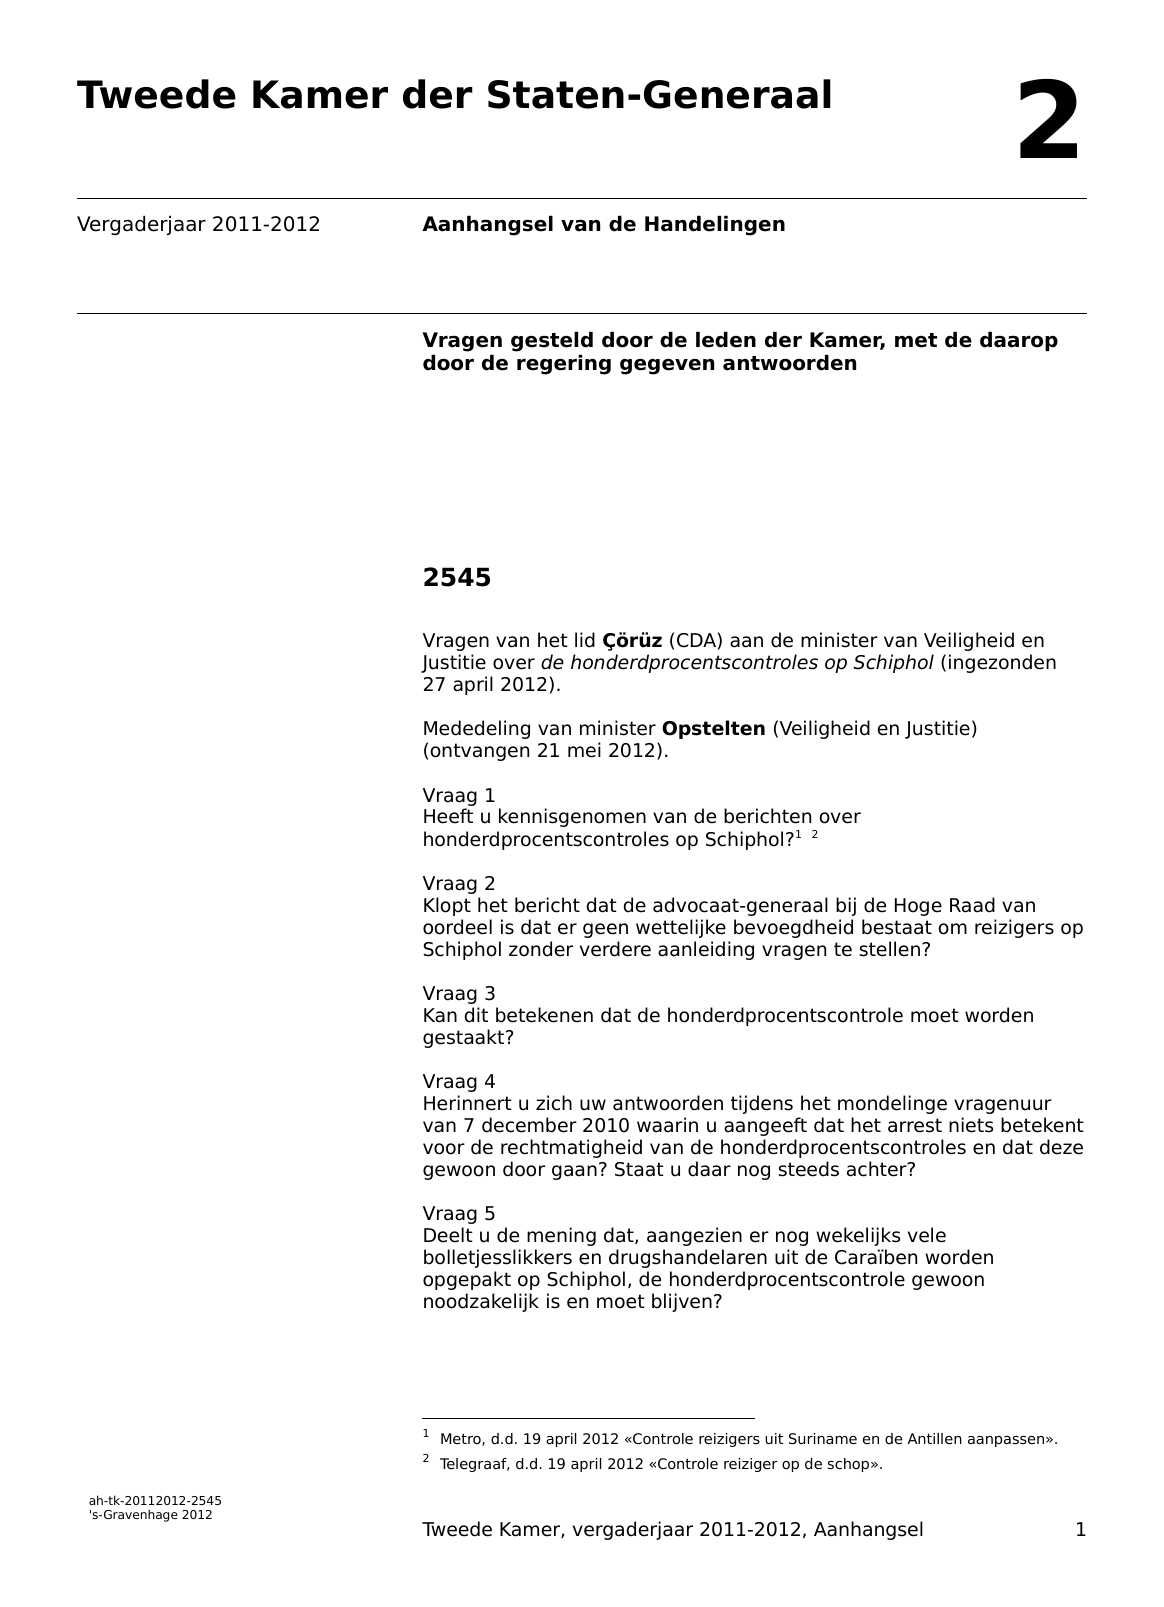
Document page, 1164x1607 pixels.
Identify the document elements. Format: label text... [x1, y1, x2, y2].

text ah-tk-20112012-2545 [88, 1494, 323, 1508]
table_cell Vragen gesteld door de leden der Kamer, met de daarop door de regering gegeven antwoorden [422, 314, 1087, 375]
table_cell Vergaderjaar 2011-2012 [77, 199, 422, 313]
text 2545 [422, 563, 1087, 592]
text Vraag 3 [422, 983, 1087, 1005]
text Vraag 2 [422, 873, 1087, 894]
text Kan dit betekenen dat de honderdprocentscontrole moet worden gestaakt? [422, 1005, 1087, 1049]
text Herinnert u zich uw antwoorden tijdens het mondelinge vragenuur van 7 december 2010 waarin u aangeeft dat het arrest niets betekent voor de rechtmatigheid van de honderdprocentscontroles en dat deze gewoon door gaan? Staat u daar nog steeds achter? [422, 1093, 1087, 1181]
text Vragen van het lid Çörüz (CDA) aan de minister van Veiligheid en Justitie over de honderdprocentscontroles op Schiphol (ingezonden 27 april 2012). [422, 630, 1087, 696]
text Metro, d.d. 19 april 2012 «Controle reizigers uit Suriname en de Antillen aanpassen». [422, 1427, 1087, 1449]
text Heeft u kennisgenomen van de berichten over honderdprocentscontroles op Schiphol? [422, 806, 1087, 850]
text Vraag 4 [422, 1071, 1087, 1093]
text Vraag 1 [422, 784, 1087, 806]
table_cell Aanhangsel van de Handelingen [422, 199, 1087, 313]
table_header Tweede Kamer der Staten-Generaal [77, 59, 886, 198]
text 's-Gravenhage 2012 [88, 1508, 323, 1522]
text Deelt u de mening dat, aangezien er nog wekelijks vele bolletjesslikkers en drugshandelaren uit de Caraïben worden opgepakt op Schiphol, de honderdprocentscontrole gewoon noodzakelijk is en moet blijven? [422, 1225, 1087, 1313]
table_header 2 [886, 59, 1087, 198]
text Telegraaf, d.d. 19 april 2012 «Controle reiziger op de schop». [422, 1452, 1087, 1474]
table_cell [77, 314, 422, 375]
text Mededeling van minister Opstelten (Veiligheid en Justitie) (ontvangen 21 mei 2012). [422, 718, 1087, 762]
text Klopt het bericht dat de advocaat-generaal bij de Hoge Raad van oordeel is dat er geen wettelijke bevoegdheid bestaat om reizigers op Schiphol zonder verdere aanleiding vragen te stellen? [422, 894, 1087, 961]
text Vraag 5 [422, 1203, 1087, 1225]
